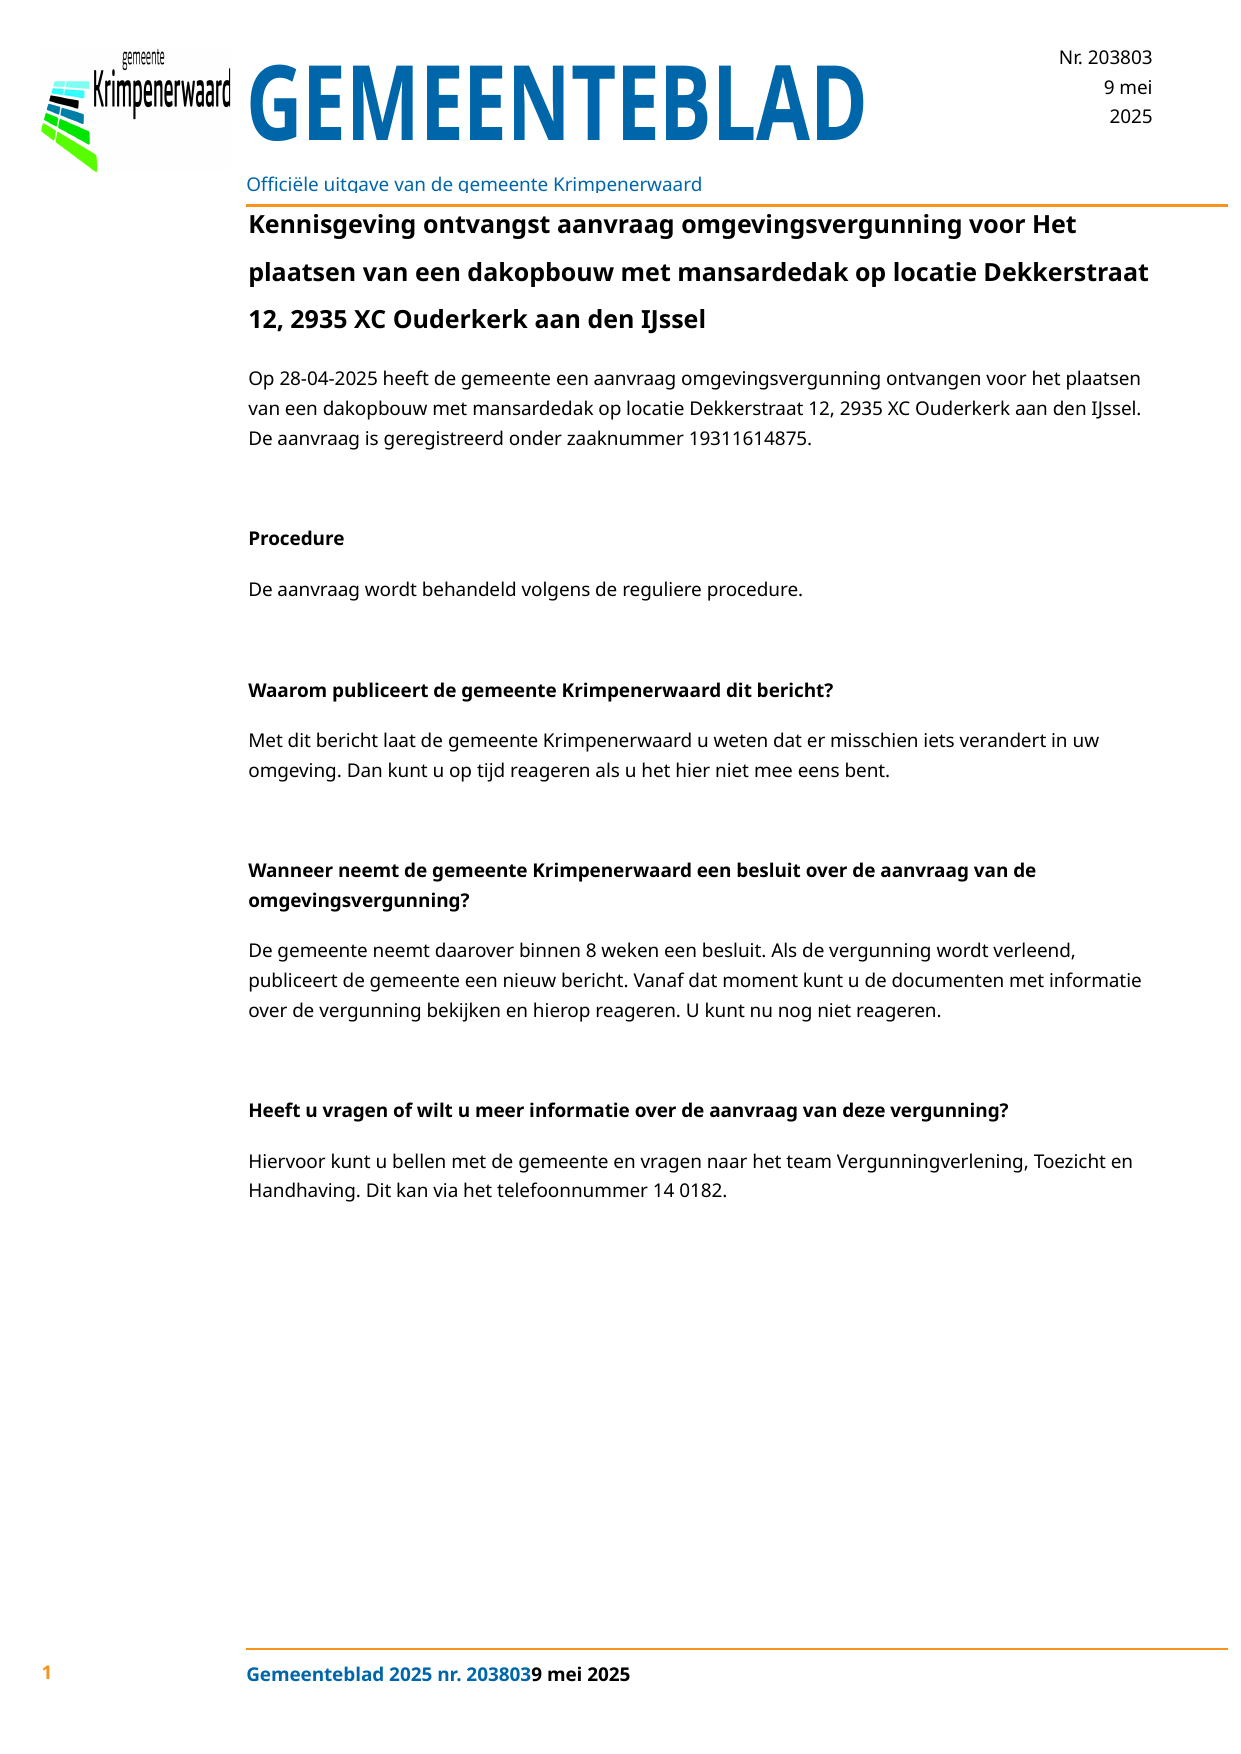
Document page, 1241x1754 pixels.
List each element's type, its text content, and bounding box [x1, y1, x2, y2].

text Op 28-04-2025 heeft de gemeente een aanvraag omgevingsvergunning ontvangen voor het plaatsen van een dakopbouw met mansardedak op locatie Dekkerstraat 12, 2935 XC Ouderkerk aan den IJssel. De aanvraag is geregistreerd onder zaaknummer 19311614875. [248, 366, 1152, 450]
text Waarom publiceert de gemeente Krimpenerwaard dit bericht? [248, 677, 1152, 702]
text Hiervoor kunt u bellen met de gemeente en vragen naar het team Vergunningverlening, Toezicht en Handhaving. Dit kan via het telefoonnummer 14 0182. [248, 1148, 1152, 1203]
text De aanvraag wordt behandeld volgens de reguliere procedure. [248, 576, 1152, 602]
text De gemeente neemt daarover binnen 8 weken een besluit. Als de vergunning wordt verleend, publiceert de gemeente een nieuw bericht. Vanaf dat moment kunt u de documenten met informatie over de vergunning bekijken en hierop reageren. U kunt nu nog niet reageren. [248, 938, 1152, 1022]
text Kennisgeving ontvangst aanvraag omgevingsvergunning voor Het plaatsen van een dakopbouw met mansardedak op locatie Dekkerstraat 12, 2935 XC Ouderkerk aan den IJssel [248, 207, 1152, 336]
text Heeft u vragen of wilt u meer informatie over de aanvraag van deze vergunning? [248, 1098, 1152, 1123]
text Met dit bericht laat de gemeente Krimpenerwaard u weten dat er misschien iets verandert in uw omgeving. Dan kunt u op tijd reageren als u het hier niet mee eens bent. [248, 727, 1152, 782]
picture [41, 47, 231, 172]
text Wanneer neemt de gemeente Krimpenerwaard een besluit over de aanvraag van de omgevingsvergunning? [248, 858, 1152, 913]
text Procedure [248, 526, 1152, 551]
